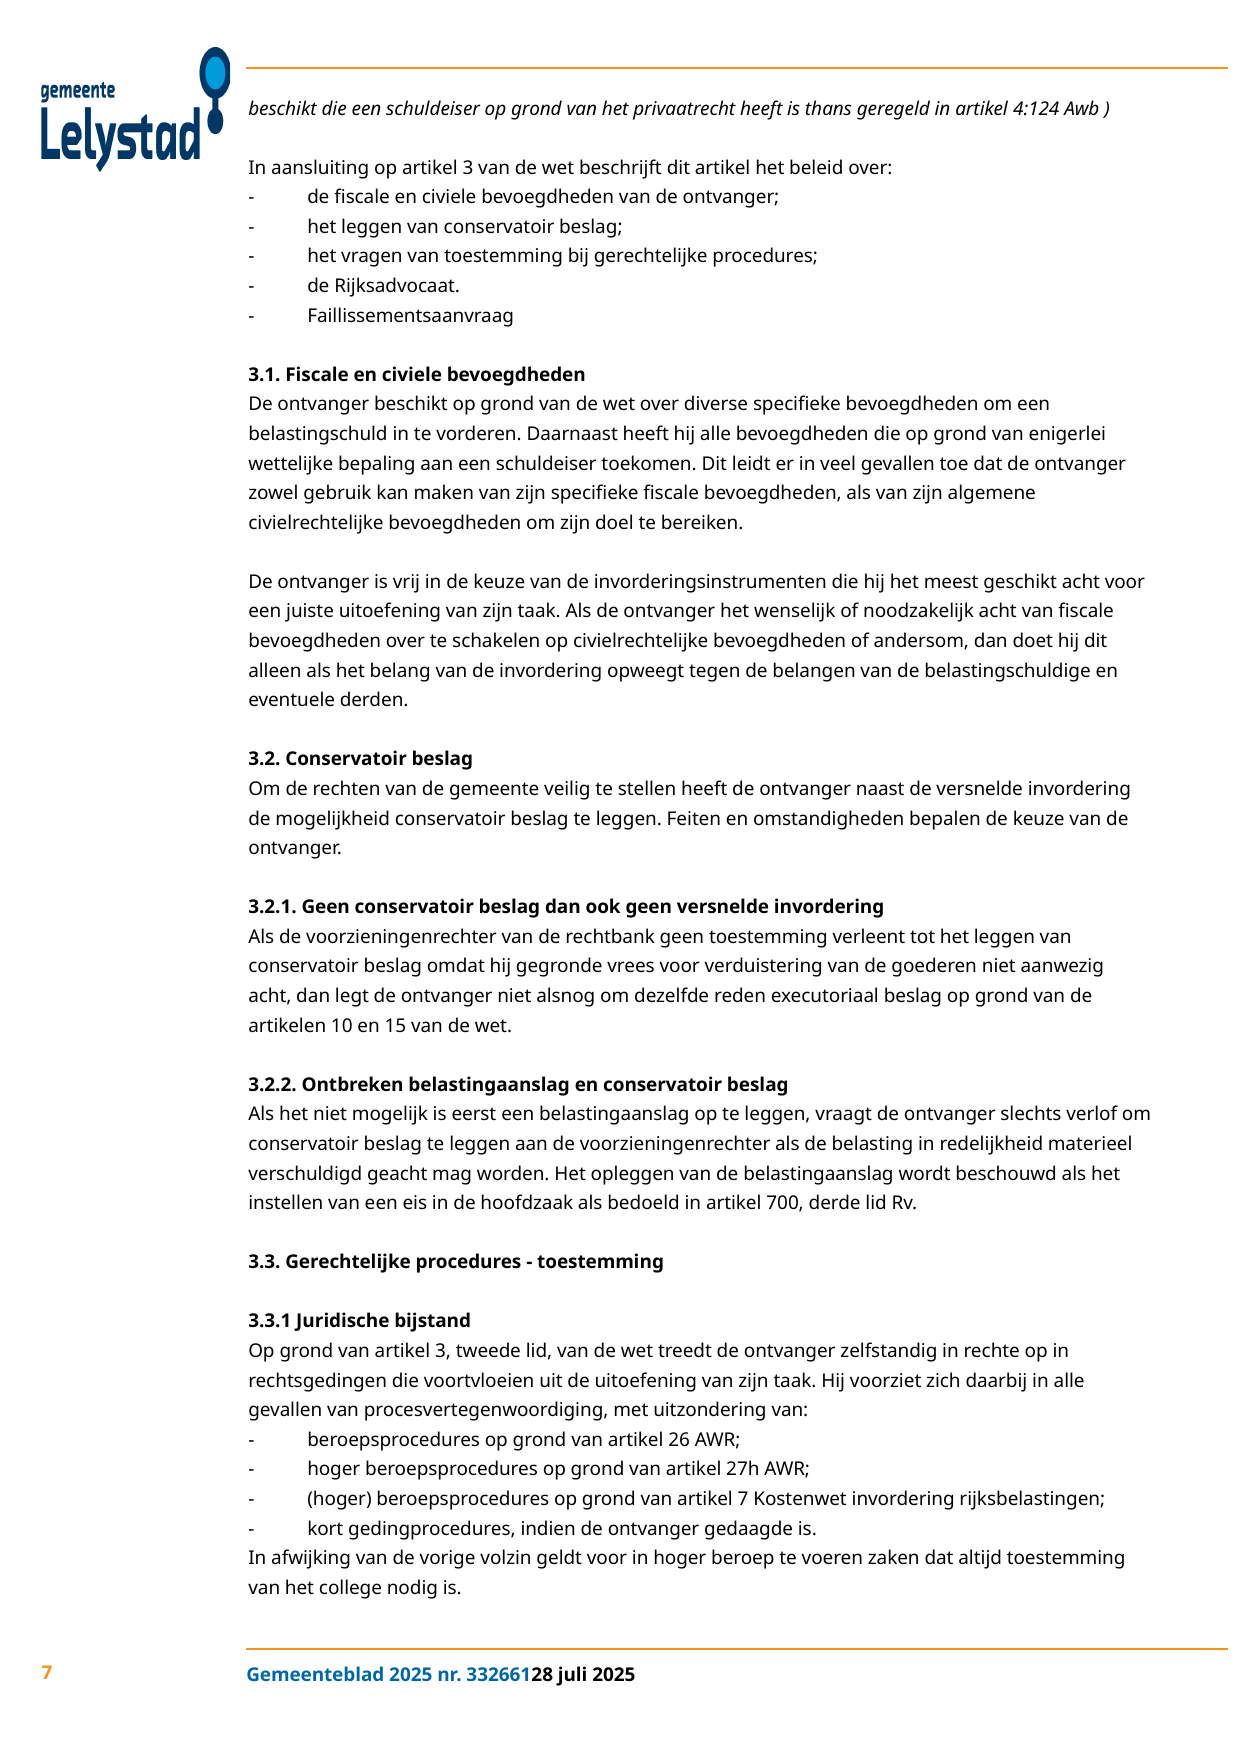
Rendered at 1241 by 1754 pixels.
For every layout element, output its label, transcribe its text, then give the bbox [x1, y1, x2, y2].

text 3.3. Gerechtelijke procedures - toestemming [248, 1248, 1152, 1274]
list het leggen van conservatoir beslag; [248, 213, 1152, 239]
text beschikt die een schuldeiser op grond van het privaatrecht heeft is thans geregeld in artikel 4:124 Awb ) [248, 95, 1152, 121]
list de Rijksadvocaat. [248, 272, 1152, 298]
text Als het niet mogelijk is eerst een belastingaanslag op te leggen, vraagt de ontvanger slechts verlof om conservatoir beslag te leggen aan de voorzieningenrechter als de belasting in redelijkheid materieel verschuldigd geacht mag worden. Het opleggen van de belastingaanslag wordt beschouwd als het instellen van een eis in de hoofdzaak als bedoeld in artikel 700, derde lid Rv. [248, 1101, 1152, 1215]
list Faillissementsaanvraag [248, 302, 1152, 328]
list (hoger) beroepsprocedures op grond van artikel 7 Kostenwet invordering rijksbelastingen; [248, 1485, 1152, 1511]
text 3.3.1 Juridische bijstand [248, 1308, 1152, 1333]
list het vragen van toestemming bij gerechtelijke procedures; [248, 243, 1152, 268]
text 3.2.2. Ontbreken belastingaanslag en conservatoir beslag [248, 1071, 1152, 1097]
list kort gedingprocedures, indien de ontvanger gedaagde is. [248, 1515, 1152, 1541]
list beroepsprocedures op grond van artikel 26 AWR; [248, 1426, 1152, 1452]
text 3.1. Fiscale en civiele bevoegdheden [248, 361, 1152, 387]
text In aansluiting op artikel 3 van de wet beschrijft dit artikel het beleid over: [248, 154, 1152, 180]
text De ontvanger is vrij in de keuze van de invorderingsinstrumenten die hij het meest geschikt acht voor een juiste uitoefening van zijn taak. Als de ontvanger het wenselijk of noodzakelijk acht van fiscale bevoegdheden over te schakelen op civielrechtelijke bevoegdheden of andersom, dan doet hij dit alleen als het belang van de invordering opweegt tegen de belangen van de belastingschuldige en eventuele derden. [248, 568, 1152, 712]
picture [41, 47, 231, 172]
text Om de rechten van de gemeente veilig te stellen heeft de ontvanger naast de versnelde invordering de mogelijkheid conservatoir beslag te leggen. Feiten en omstandigheden bepalen de keuze van de ontvanger. [248, 775, 1152, 860]
text 3.2.1. Geen conservatoir beslag dan ook geen versnelde invordering [248, 893, 1152, 919]
text Als de voorzieningenrechter van de rechtbank geen toestemming verleent tot het leggen van conservatoir beslag omdat hij gegronde vrees voor verduistering van de goederen niet aanwezig acht, dan legt de ontvanger niet alsnog om dezelfde reden executoriaal beslag op grond van de artikelen 10 en 15 van de wet. [248, 923, 1152, 1038]
text De ontvanger beschikt op grond van de wet over diverse specifieke bevoegdheden om een belastingschuld in te vorderen. Daarnaast heeft hij alle bevoegdheden die op grond van enigerlei wettelijke bepaling aan een schuldeiser toekomen. Dit leidt er in veel gevallen toe dat de ontvanger zowel gebruik kan maken van zijn specifieke fiscale bevoegdheden, als van zijn algemene civielrechtelijke bevoegdheden om zijn doel te bereiken. [248, 391, 1152, 535]
list hoger beroepsprocedures op grond van artikel 27h AWR; [248, 1456, 1152, 1481]
text 3.2. Conservatoir beslag [248, 746, 1152, 771]
text Op grond van artikel 3, tweede lid, van de wet treedt de ontvanger zelfstandig in rechte op in rechtsgedingen die voortvloeien uit de uitoefening van zijn taak. Hij voorziet zich daarbij in alle gevallen van procesvertegenwoordiging, met uitzondering van: [248, 1337, 1152, 1422]
text In afwijking van de vorige volzin geldt voor in hoger beroep te voeren zaken dat altijd toestemming van het college nodig is. [248, 1544, 1152, 1600]
list de fiscale en civiele bevoegdheden van de ontvanger; [248, 183, 1152, 209]
